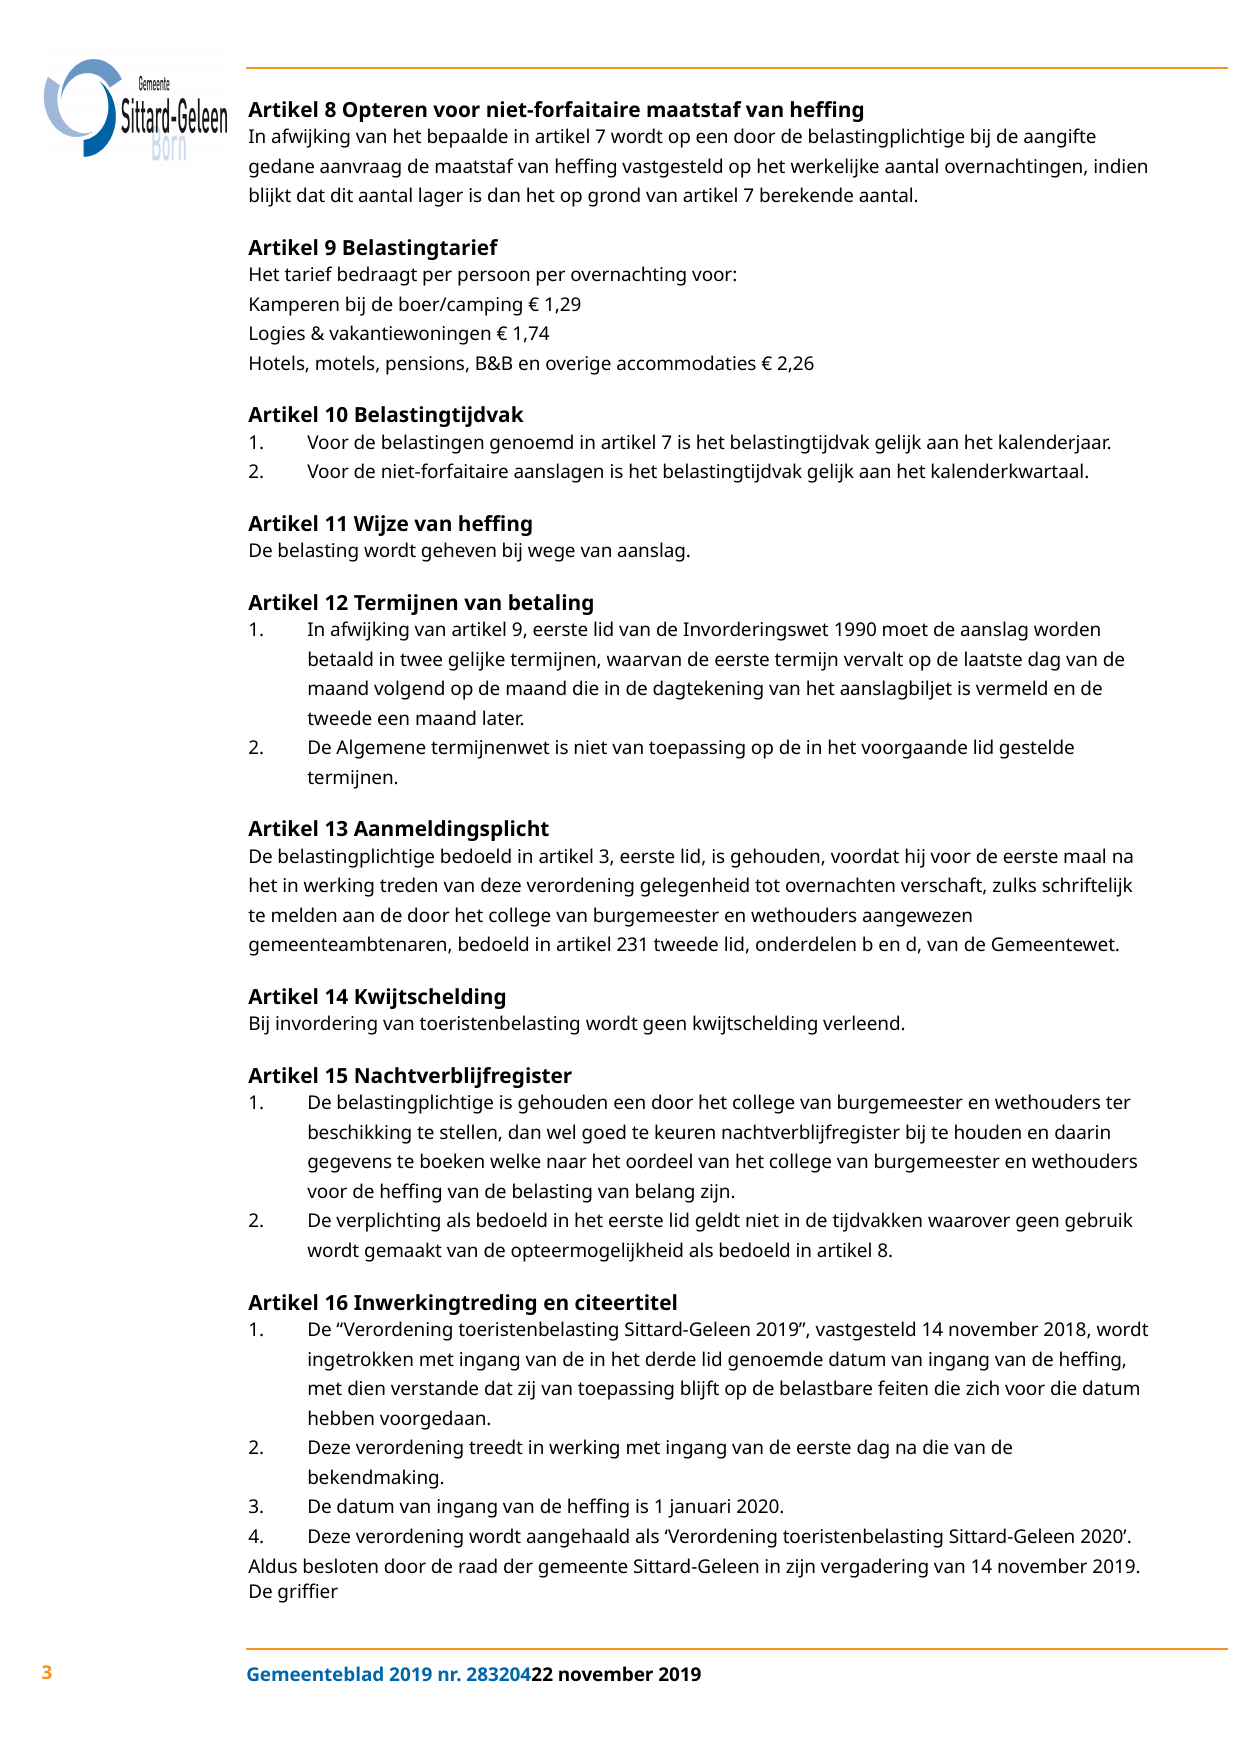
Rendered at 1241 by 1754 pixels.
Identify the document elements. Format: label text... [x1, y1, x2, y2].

text Artikel 16 Inwerkingtreding en citeertitel [248, 1288, 1152, 1316]
list De verplichting als bedoeld in het eerste lid geldt niet in de tijdvakken waarover geen gebruik wordt gemaakt van de opteermogelijkheid als bedoeld in artikel 8. [248, 1208, 1152, 1263]
text Artikel 14 Kwijtschelding [248, 982, 1152, 1011]
list Voor de belastingen genoemd in artikel 7 is het belastingtijdvak gelijk aan het kalenderjaar. [248, 429, 1152, 454]
text Artikel 9 Belastingtarief [248, 233, 1152, 261]
list In afwijking van artikel 9, eerste lid van de Invorderingswet 1990 moet de aanslag worden betaald in twee gelijke termijnen, waarvan de eerste termijn vervalt op de laatste dag van de maand volgend op de maand die in de dagtekening van het aanslagbiljet is vermeld en de tweede een maand later. [248, 616, 1152, 731]
list Voor de niet-forfaitaire aanslagen is het belastingtijdvak gelijk aan het kalenderkwartaal. [248, 458, 1152, 484]
text Artikel 13 Aanmeldingsplicht [248, 814, 1152, 843]
picture [41, 47, 231, 172]
list De “Verordening toeristenbelasting Sittard-Geleen 2019”, vastgesteld 14 november 2018, wordt ingetrokken met ingang van de in het derde lid genoemde datum van ingang van de heffing, met dien verstande dat zij van toepassing blijft op de belastbare feiten die zich voor die datum hebben voorgedaan. [248, 1316, 1152, 1431]
text De griffier [248, 1578, 1152, 1604]
text Aldus besloten door de raad der gemeente Sittard-Geleen in zijn vergadering van 14 november 2019. [248, 1553, 1152, 1578]
text Hotels, motels, pensions, B&B en overige accommodaties € 2,26 [248, 350, 1152, 376]
list Deze verordening wordt aangehaald als ‘Verordening toeristenbelasting Sittard-Geleen 2020’. [248, 1523, 1152, 1549]
list De Algemene termijnenwet is niet van toepassing op de in het voorgaande lid gestelde termijnen. [248, 734, 1152, 790]
list De datum van ingang van de heffing is 1 januari 2020. [248, 1494, 1152, 1519]
text Artikel 15 Nachtverblijfregister [248, 1061, 1152, 1089]
text De belastingplichtige bedoeld in artikel 3, eerste lid, is gehouden, voordat hij voor de eerste maal na het in werking treden van deze verordening gelegenheid tot overnachten verschaft, zulks schriftelijk te melden aan de door het college van burgemeester en wethouders aangewezen gemeenteambtenaren, bedoeld in artikel 231 tweede lid, onderdelen b en d, van de Gemeentewet. [248, 843, 1152, 957]
text Het tarief bedraagt per persoon per overnachting voor: [248, 261, 1152, 287]
text Kamperen bij de boer/camping € 1,29 [248, 291, 1152, 317]
text Artikel 11 Wijze van heffing [248, 509, 1152, 537]
text Logies & vakantiewoningen € 1,74 [248, 320, 1152, 346]
text De belasting wordt geheven bij wege van aanslag. [248, 537, 1152, 563]
text Artikel 12 Termijnen van betaling [248, 588, 1152, 616]
list De belastingplichtige is gehouden een door het college van burgemeester en wethouders ter beschikking te stellen, dan wel goed te keuren nachtverblijfregister bij te houden en daarin gegevens te boeken welke naar het oordeel van het college van burgemeester en wethouders voor de heffing van de belasting van belang zijn. [248, 1089, 1152, 1204]
text Artikel 10 Belastingtijdvak [248, 400, 1152, 429]
text Artikel 8 Opteren voor niet-forfaitaire maatstaf van heffing [248, 95, 1152, 123]
text Bij invordering van toeristenbelasting wordt geen kwijtschelding verleend. [248, 1011, 1152, 1036]
list Deze verordening treedt in werking met ingang van de eerste dag na die van de bekendmaking. [248, 1434, 1152, 1490]
text In afwijking van het bepaalde in artikel 7 wordt op een door de belastingplichtige bij de aangifte gedane aanvraag de maatstaf van heffing vastgesteld op het werkelijke aantal overnachtingen, indien blijkt dat dit aantal lager is dan het op grond van artikel 7 berekende aantal. [248, 123, 1152, 208]
